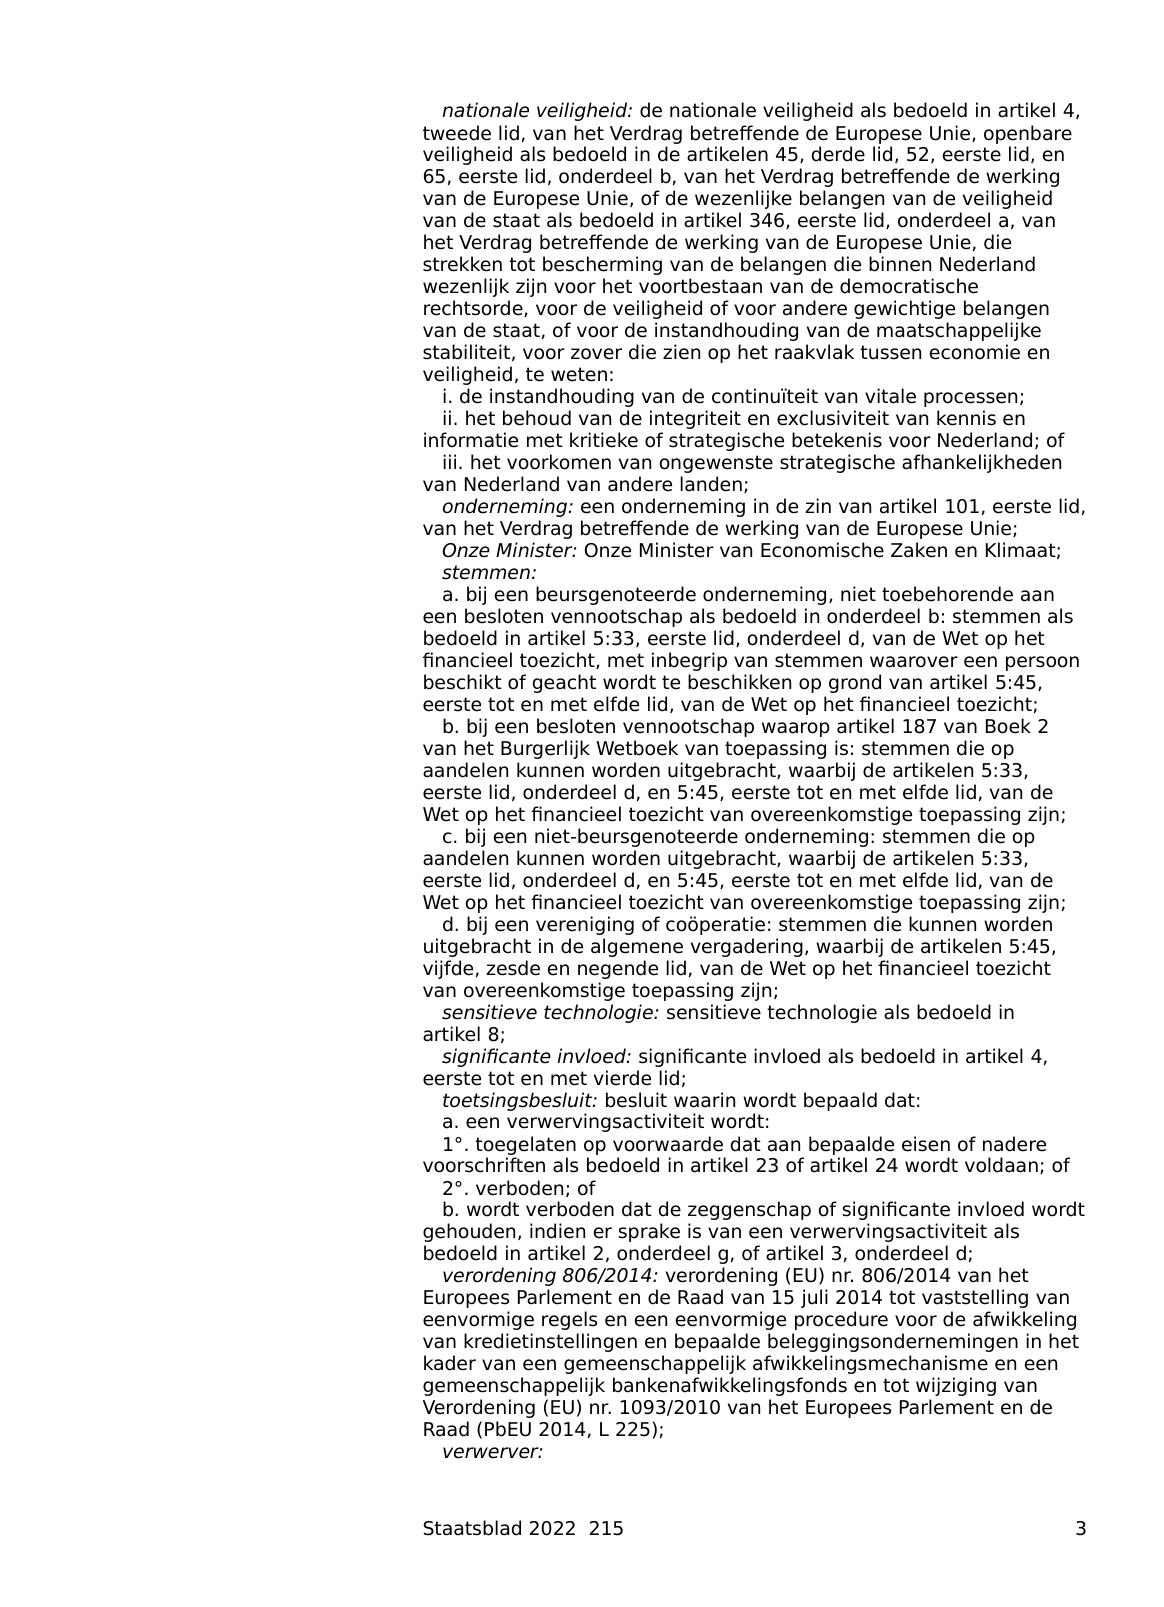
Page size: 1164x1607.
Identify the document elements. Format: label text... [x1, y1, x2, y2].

text sensitieve technologie: sensitieve technologie als bedoeld in artikel 8; [422, 1002, 1087, 1046]
text b. bij een besloten vennootschap waarop artikel 187 van Boek 2 van het Burgerlijk Wetboek van toepassing is: stemmen die op aandelen kunnen worden uitgebracht, waarbij de artikelen 5:33, eerste lid, onderdeel d, en 5:45, eerste tot en met elfde lid, van de Wet op het financieel toezicht van overeenkomstige toepassing zijn; [422, 716, 1087, 826]
text verwerver: [422, 1441, 1087, 1463]
text ii. het behoud van de integriteit en exclusiviteit van kennis en informatie met kritieke of strategische betekenis voor Nederland; of [422, 408, 1087, 452]
text c. bij een niet-beursgenoteerde onderneming: stemmen die op aandelen kunnen worden uitgebracht, waarbij de artikelen 5:33, eerste lid, onderdeel d, en 5:45, eerste tot en met elfde lid, van de Wet op het financieel toezicht van overeenkomstige toepassing zijn; [422, 826, 1087, 914]
text a. een verwervingsactiviteit wordt: [422, 1111, 1087, 1133]
text Onze Minister: Onze Minister van Economische Zaken en Klimaat; [422, 540, 1087, 562]
text a. bij een beursgenoteerde onderneming, niet toebehorende aan een besloten vennootschap als bedoeld in onderdeel b: stemmen als bedoeld in artikel 5:33, eerste lid, onderdeel d, van de Wet op het financieel toezicht, met inbegrip van stemmen waarover een persoon beschikt of geacht wordt te beschikken op grond van artikel 5:45, eerste tot en met elfde lid, van de Wet op het financieel toezicht; [422, 584, 1087, 716]
text onderneming: een onderneming in de zin van artikel 101, eerste lid, van het Verdrag betreffende de werking van de Europese Unie; [422, 496, 1087, 540]
text i. de instandhouding van de continuïteit van vitale processen; [422, 386, 1087, 408]
text toetsingsbesluit: besluit waarin wordt bepaald dat: [422, 1089, 1087, 1111]
text d. bij een vereniging of coöperatie: stemmen die kunnen worden uitgebracht in de algemene vergadering, waarbij de artikelen 5:45, vijfde, zesde en negende lid, van de Wet op het financieel toezicht van overeenkomstige toepassing zijn; [422, 914, 1087, 1002]
text nationale veiligheid: de nationale veiligheid als bedoeld in artikel 4, tweede lid, van het Verdrag betreffende de Europese Unie, openbare veiligheid als bedoeld in de artikelen 45, derde lid, 52, eerste lid, en 65, eerste lid, onderdeel b, van het Verdrag betreffende de werking van de Europese Unie, of de wezenlijke belangen van de veiligheid van de staat als bedoeld in artikel 346, eerste lid, onderdeel a, van het Verdrag betreffende de werking van de Europese Unie, die strekken tot bescherming van de belangen die binnen Nederland wezenlijk zijn voor het voortbestaan van de democratische rechtsorde, voor de veiligheid of voor andere gewichtige belangen van de staat, of voor de instandhouding van de maatschappelijke stabiliteit, voor zover die zien op het raakvlak tussen economie en veiligheid, te weten: [422, 100, 1087, 386]
text 1°. toegelaten op voorwaarde dat aan bepaalde eisen of nadere voorschriften als bedoeld in artikel 23 of artikel 24 wordt voldaan; of [422, 1133, 1087, 1177]
text iii. het voorkomen van ongewenste strategische afhankelijkheden van Nederland van andere landen; [422, 452, 1087, 496]
text stemmen: [422, 562, 1087, 584]
text 2°. verboden; of [422, 1177, 1087, 1199]
text verordening 806/2014: verordening (EU) nr. 806/2014 van het Europees Parlement en de Raad van 15 juli 2014 tot vaststelling van eenvormige regels en een eenvormige procedure voor de afwikkeling van kredietinstellingen en bepaalde beleggingsondernemingen in het kader van een gemeenschappelijk afwikkelingsmechanisme en een gemeenschappelijk bankenafwikkelingsfonds en tot wijziging van Verordening (EU) nr. 1093/2010 van het Europees Parlement en de Raad (PbEU 2014, L 225); [422, 1265, 1087, 1441]
text significante invloed: significante invloed als bedoeld in artikel 4, eerste tot en met vierde lid; [422, 1046, 1087, 1089]
text b. wordt verboden dat de zeggenschap of significante invloed wordt gehouden, indien er sprake is van een verwervingsactiviteit als bedoeld in artikel 2, onderdeel g, of artikel 3, onderdeel d; [422, 1199, 1087, 1265]
